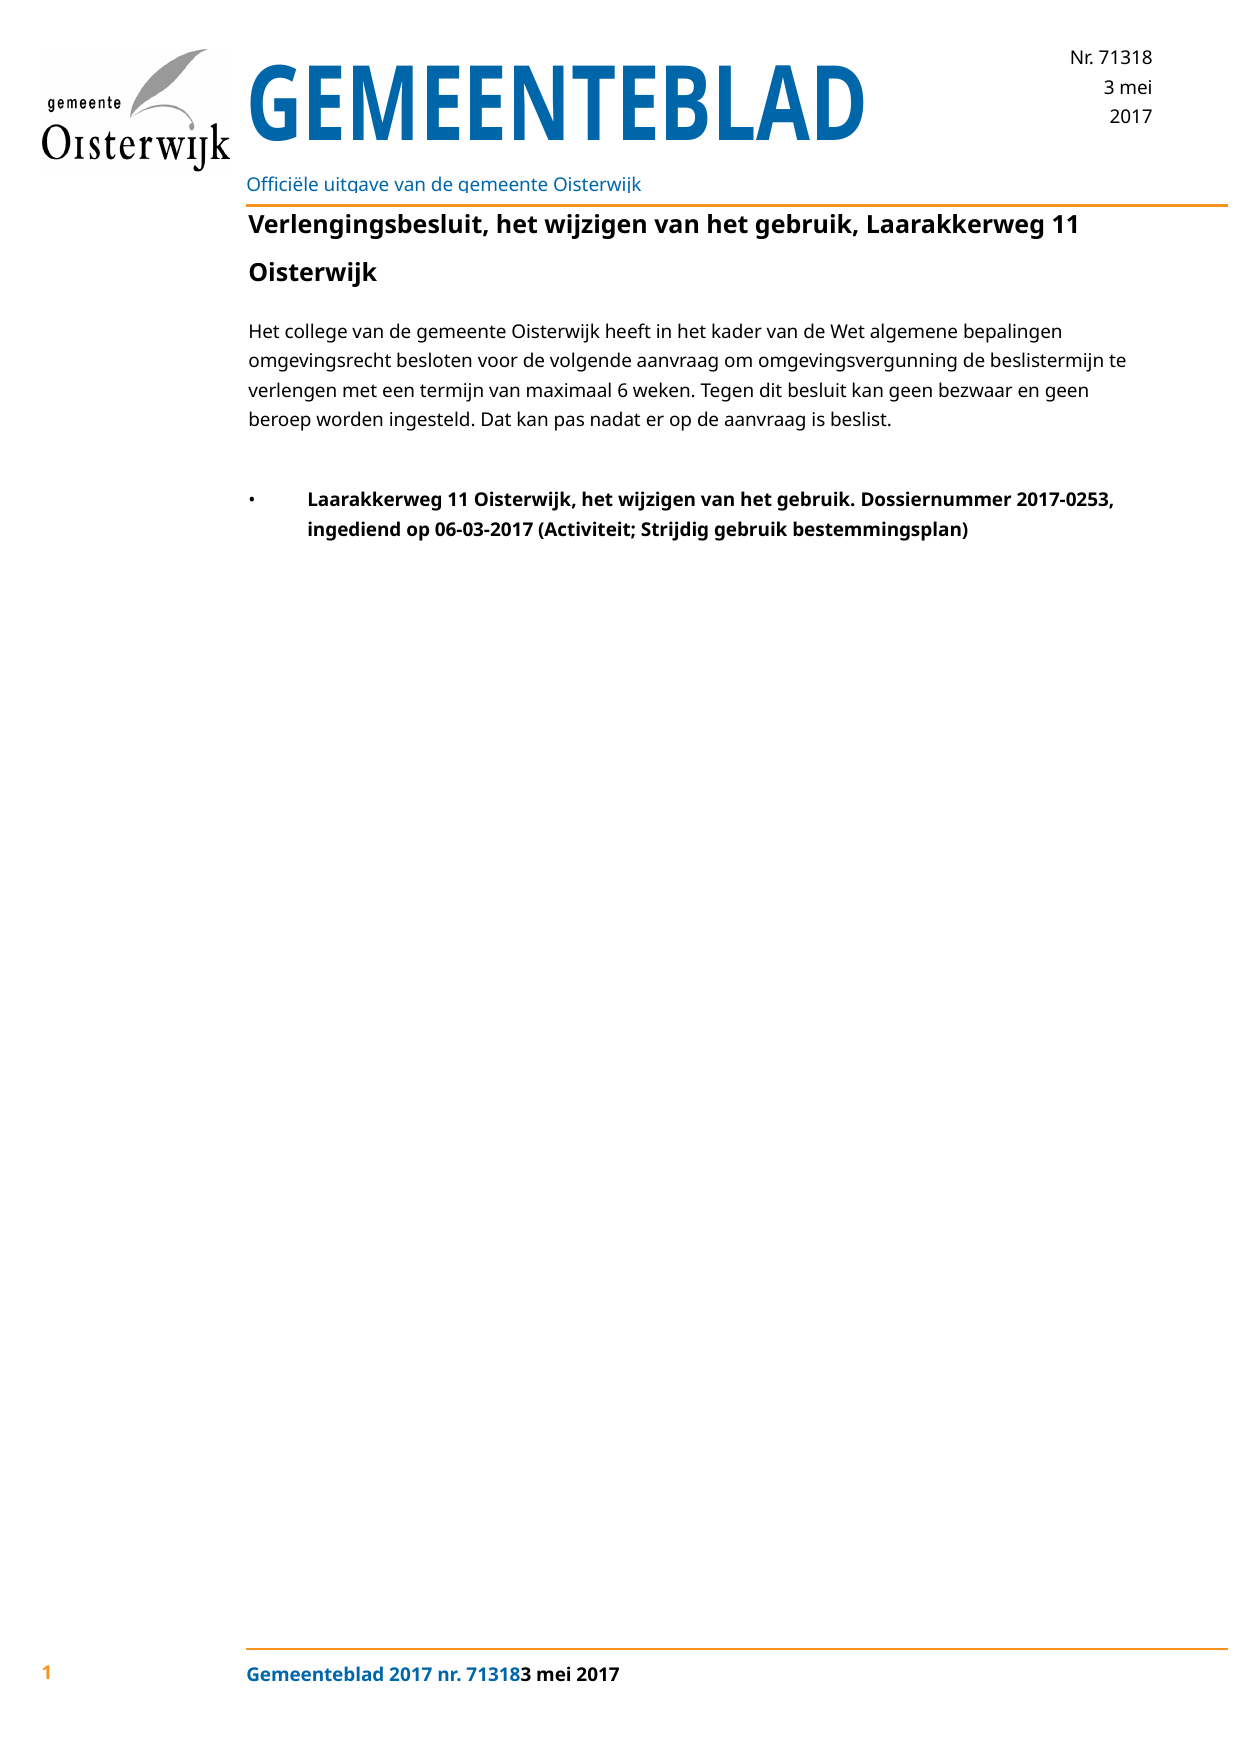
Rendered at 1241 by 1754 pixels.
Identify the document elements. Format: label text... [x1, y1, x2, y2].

list Laarakkerweg 11 Oisterwijk, het wijzigen van het gebruik. Dossiernummer 2017-0253, ingediend op 06-03-2017 (Activiteit; Strijdig gebruik bestemmingsplan) [248, 487, 1152, 542]
text Verlengingsbesluit, het wijzigen van het gebruik, Laarakkerweg 11 Oisterwijk [248, 207, 1152, 288]
text Het college van de gemeente Oisterwijk heeft in het kader van de Wet algemene bepalingen omgevingsrecht besloten voor de volgende aanvraag om omgevingsvergunning de beslistermijn te verlengen met een termijn van maximaal 6 weken. Tegen dit besluit kan geen bezwaar en geen beroep worden ingesteld. Dat kan pas nadat er op de aanvraag is beslist. [248, 318, 1152, 432]
picture [41, 47, 231, 172]
